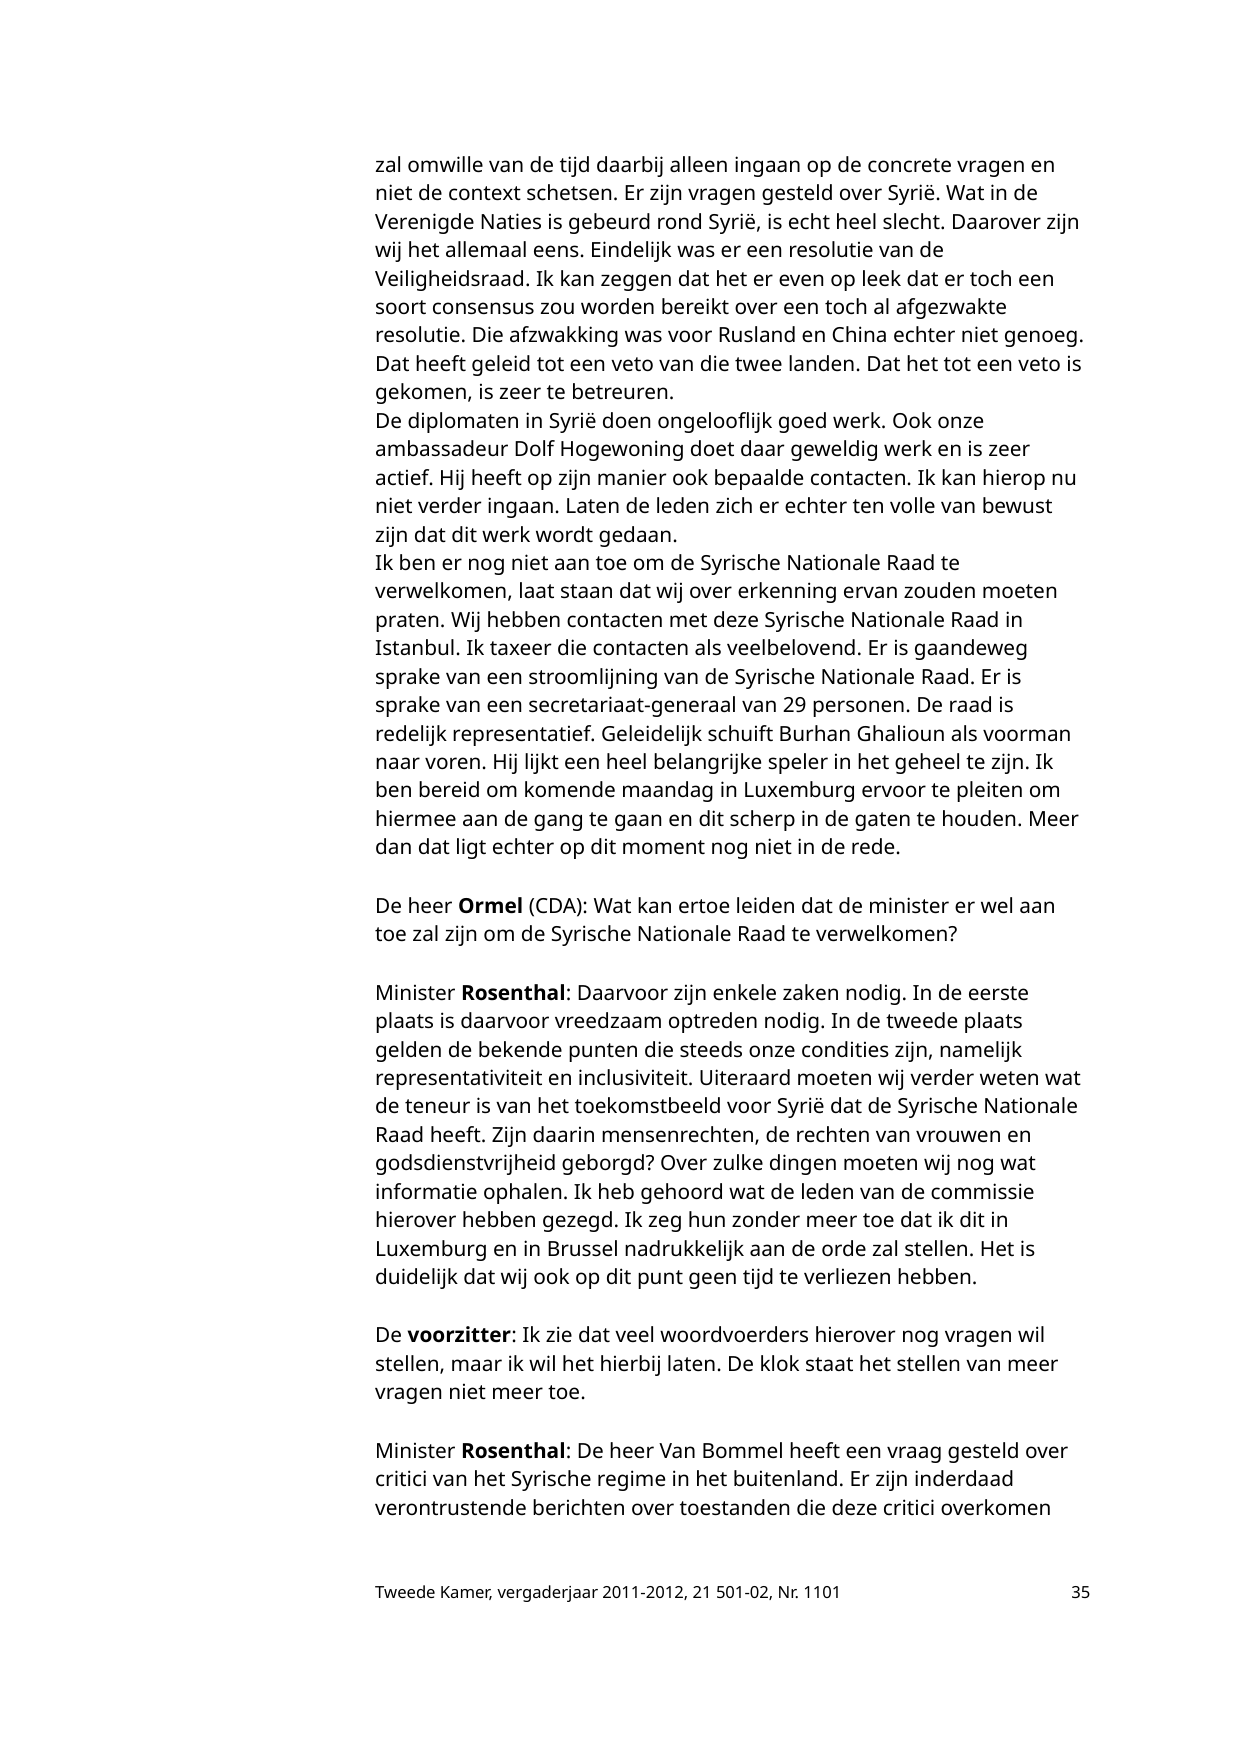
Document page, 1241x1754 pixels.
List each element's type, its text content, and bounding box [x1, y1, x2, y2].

text De heer Ormel (CDA): Wat kan ertoe leiden dat de minister er wel aan toe zal zijn om de Syrische Nationale Raad te verwelkomen? [375, 891, 1090, 948]
text Minister Rosenthal: De heer Van Bommel heeft een vraag gesteld over critici van het Syrische regime in het buitenland. Er zijn inderdaad verontrustende berichten over toestanden die deze critici overkomen [375, 1436, 1090, 1521]
text zal omwille van de tijd daarbij alleen ingaan op de concrete vragen en niet de context schetsen. Er zijn vragen gesteld over Syrië. Wat in de Verenigde Naties is gebeurd rond Syrië, is echt heel slecht. Daarover zijn wij het allemaal eens. Eindelijk was er een resolutie van de Veiligheidsraad. Ik kan zeggen dat het er even op leek dat er toch een soort consensus zou worden bereikt over een toch al afgezwakte resolutie. Die afzwakking was voor Rusland en China echter niet genoeg. Dat heeft geleid tot een veto van die twee landen. Dat het tot een veto is gekomen, is zeer te betreuren. [375, 150, 1090, 406]
text De voorzitter: Ik zie dat veel woordvoerders hierover nog vragen wil stellen, maar ik wil het hierbij laten. De klok staat het stellen van meer vragen niet meer toe. [375, 1321, 1090, 1406]
text De diplomaten in Syrië doen ongelooflijk goed werk. Ook onze ambassadeur Dolf Hogewoning doet daar geweldig werk en is zeer actief. Hij heeft op zijn manier ook bepaalde contacten. Ik kan hierop nu niet verder ingaan. Laten de leden zich er echter ten volle van bewust zijn dat dit werk wordt gedaan. [375, 406, 1090, 548]
text Minister Rosenthal: Daarvoor zijn enkele zaken nodig. In de eerste plaats is daarvoor vreedzaam optreden nodig. In de tweede plaats gelden de bekende punten die steeds onze condities zijn, namelijk representativiteit en inclusiviteit. Uiteraard moeten wij verder weten wat de teneur is van het toekomstbeeld voor Syrië dat de Syrische Nationale Raad heeft. Zijn daarin mensenrechten, de rechten van vrouwen en godsdienstvrijheid geborgd? Over zulke dingen moeten wij nog wat informatie ophalen. Ik heb gehoord wat de leden van de commissie hierover hebben gezegd. Ik zeg hun zonder meer toe dat ik dit in Luxemburg en in Brussel nadrukkelijk aan de orde zal stellen. Het is duidelijk dat wij ook op dit punt geen tijd te verliezen hebben. [375, 978, 1090, 1291]
text Ik ben er nog niet aan toe om de Syrische Nationale Raad te verwelkomen, laat staan dat wij over erkenning ervan zouden moeten praten. Wij hebben contacten met deze Syrische Nationale Raad in Istanbul. Ik taxeer die contacten als veelbelovend. Er is gaandeweg sprake van een stroomlijning van de Syrische Nationale Raad. Er is sprake van een secretariaat-generaal van 29 personen. De raad is redelijk representatief. Geleidelijk schuift Burhan Ghalioun als voorman naar voren. Hij lijkt een heel belangrijke speler in het geheel te zijn. Ik ben bereid om komende maandag in Luxemburg ervoor te pleiten om hiermee aan de gang te gaan en dit scherp in de gaten te houden. Meer dan dat ligt echter op dit moment nog niet in de rede. [375, 548, 1090, 861]
